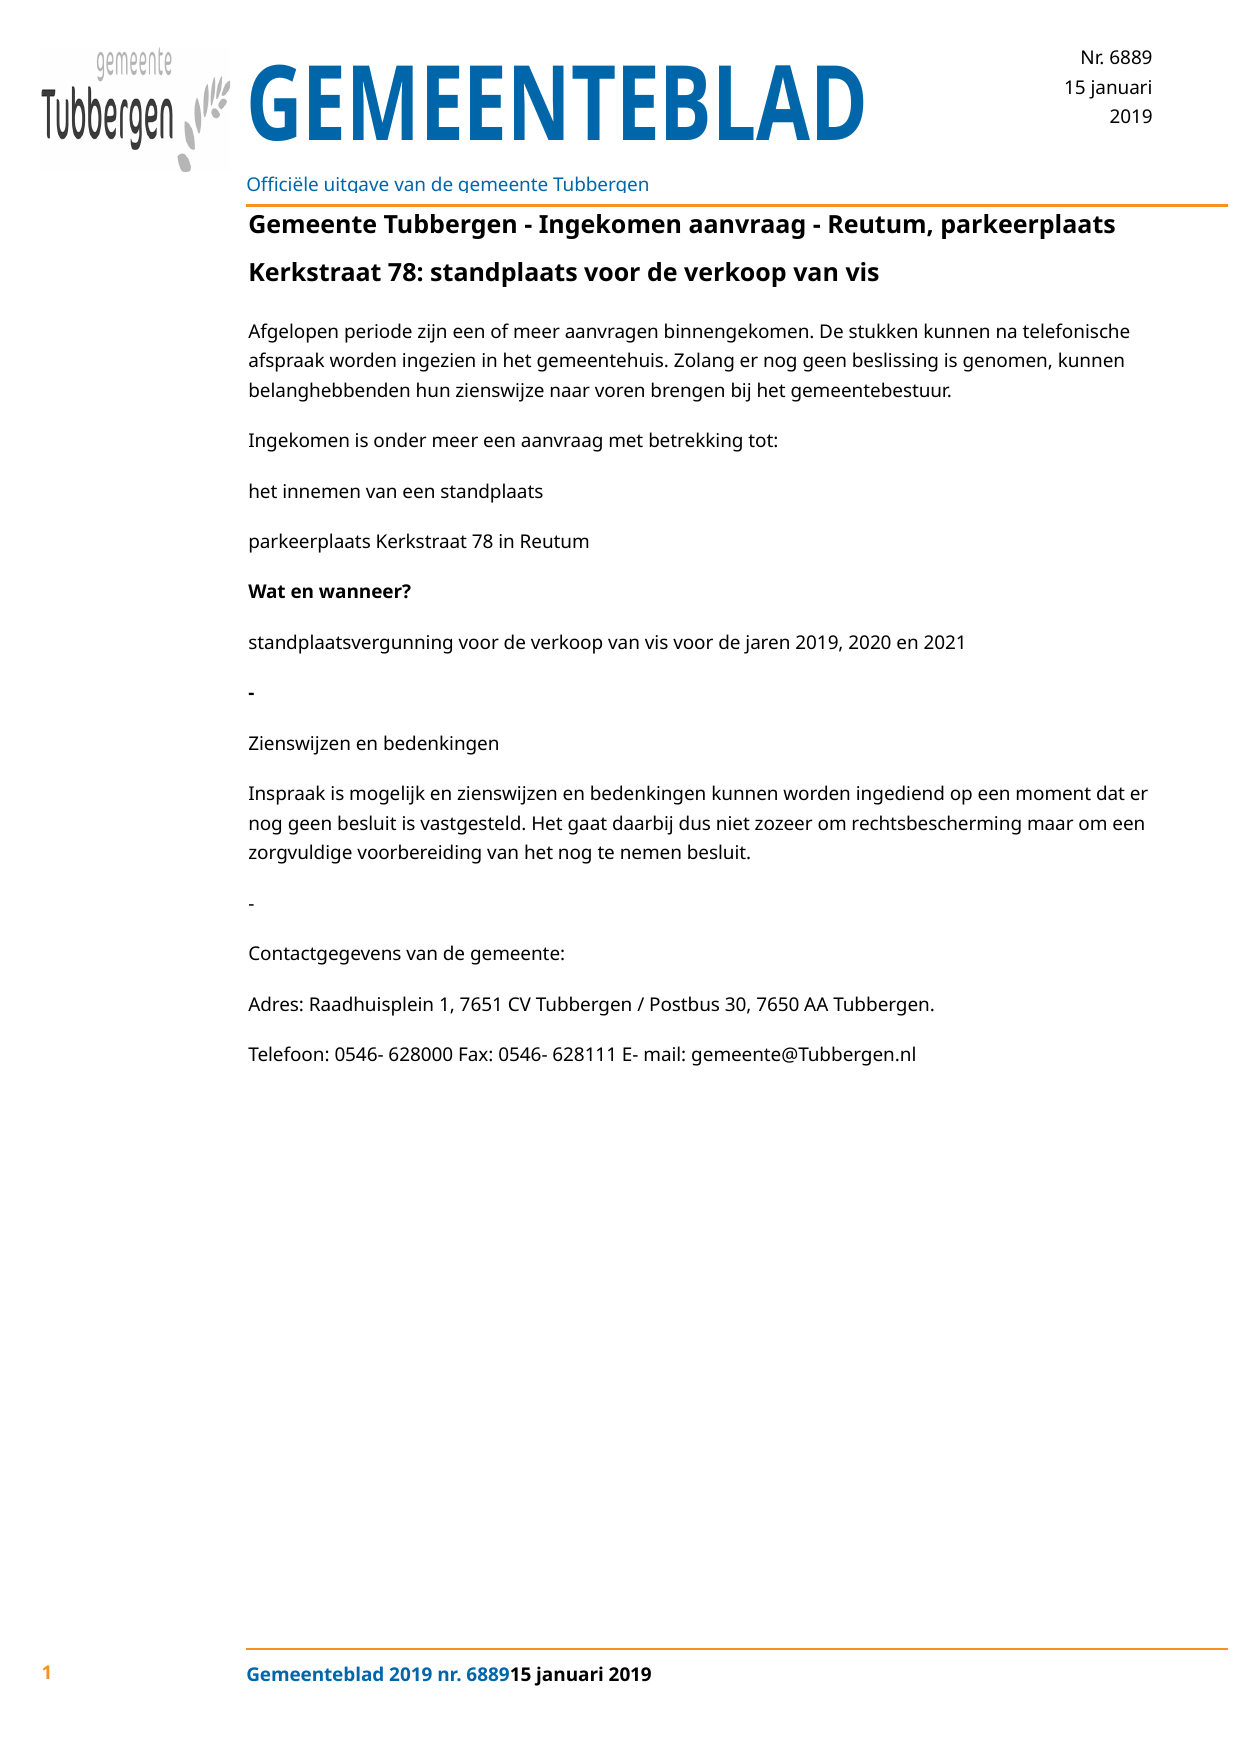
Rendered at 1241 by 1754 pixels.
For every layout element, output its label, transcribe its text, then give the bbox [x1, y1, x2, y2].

text standplaatsvergunning voor de verkoop van vis voor de jaren 2019, 2020 en 2021 [248, 629, 1152, 655]
text Gemeente Tubbergen - Ingekomen aanvraag - Reutum, parkeerplaats Kerkstraat 78: standplaats voor de verkoop van vis [248, 207, 1152, 288]
text Telefoon: 0546- 628000 Fax: 0546- 628111 E- mail: gemeente@Tubbergen.nl [248, 1041, 1152, 1067]
text het innemen van een standplaats [248, 478, 1152, 504]
text - [248, 679, 1152, 705]
text Contactgegevens van de gemeente: [248, 940, 1152, 966]
text Ingekomen is onder meer een aanvraag met betrekking tot: [248, 427, 1152, 453]
text Afgelopen periode zijn een of meer aanvragen binnengekomen. De stukken kunnen na telefonische afspraak worden ingezien in het gemeentehuis. Zolang er nog geen beslissing is genomen, kunnen belanghebbenden hun zienswijze naar voren brengen bij het gemeentebestuur. [248, 318, 1152, 403]
text parkeerplaats Kerkstraat 78 in Reutum [248, 528, 1152, 554]
text Adres: Raadhuisplein 1, 7651 CV Tubbergen / Postbus 30, 7650 AA Tubbergen. [248, 991, 1152, 1017]
text Inspraak is mogelijk en zienswijzen en bedenkingen kunnen worden ingediend op een moment dat er nog geen besluit is vastgesteld. Het gaat daarbij dus niet zozeer om rechtsbescherming maar om een zorgvuldige voorbereiding van het nog te nemen besluit. [248, 780, 1152, 865]
text Wat en wanneer? [248, 579, 1152, 604]
text - [248, 890, 1152, 916]
text Zienswijzen en bedenkingen [248, 730, 1152, 756]
picture [41, 47, 231, 172]
